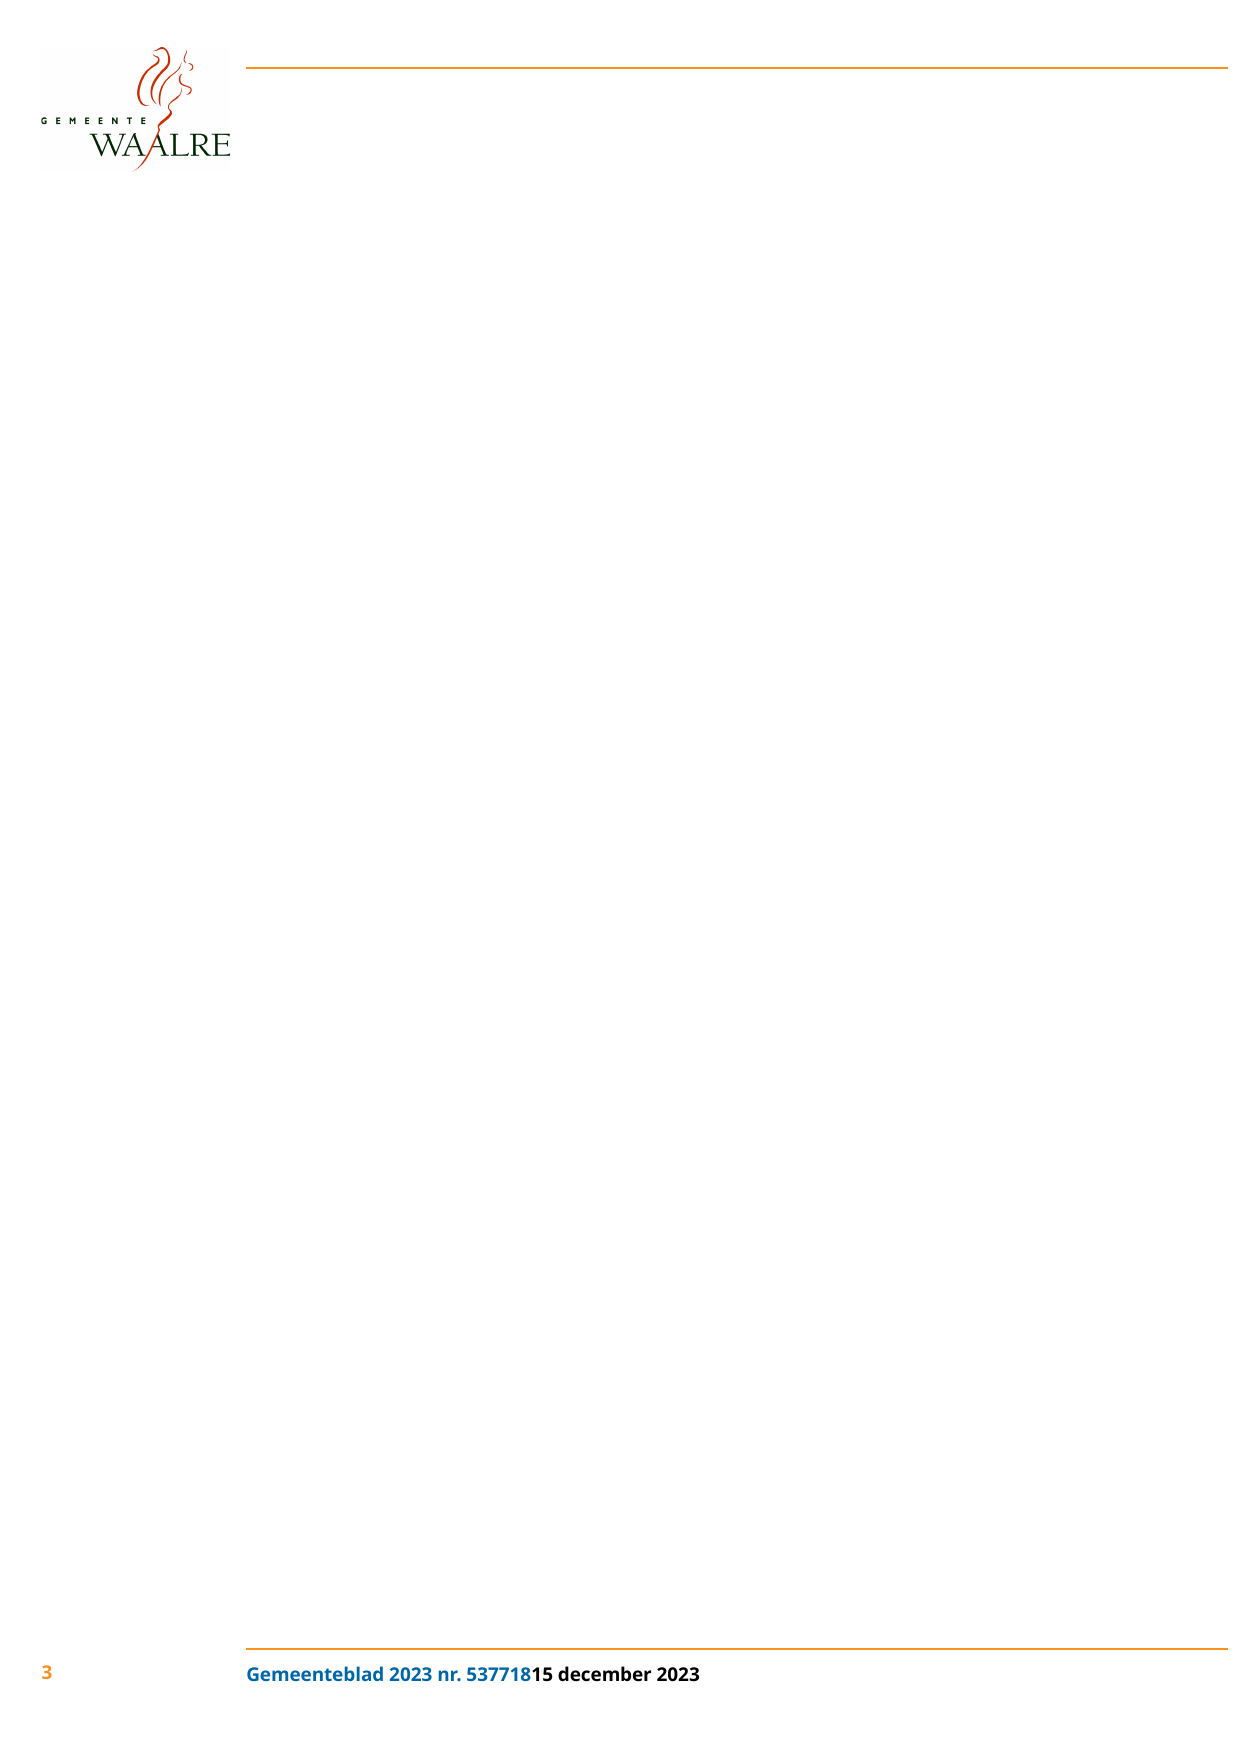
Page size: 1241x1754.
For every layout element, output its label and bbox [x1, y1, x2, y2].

picture [41, 47, 231, 172]
